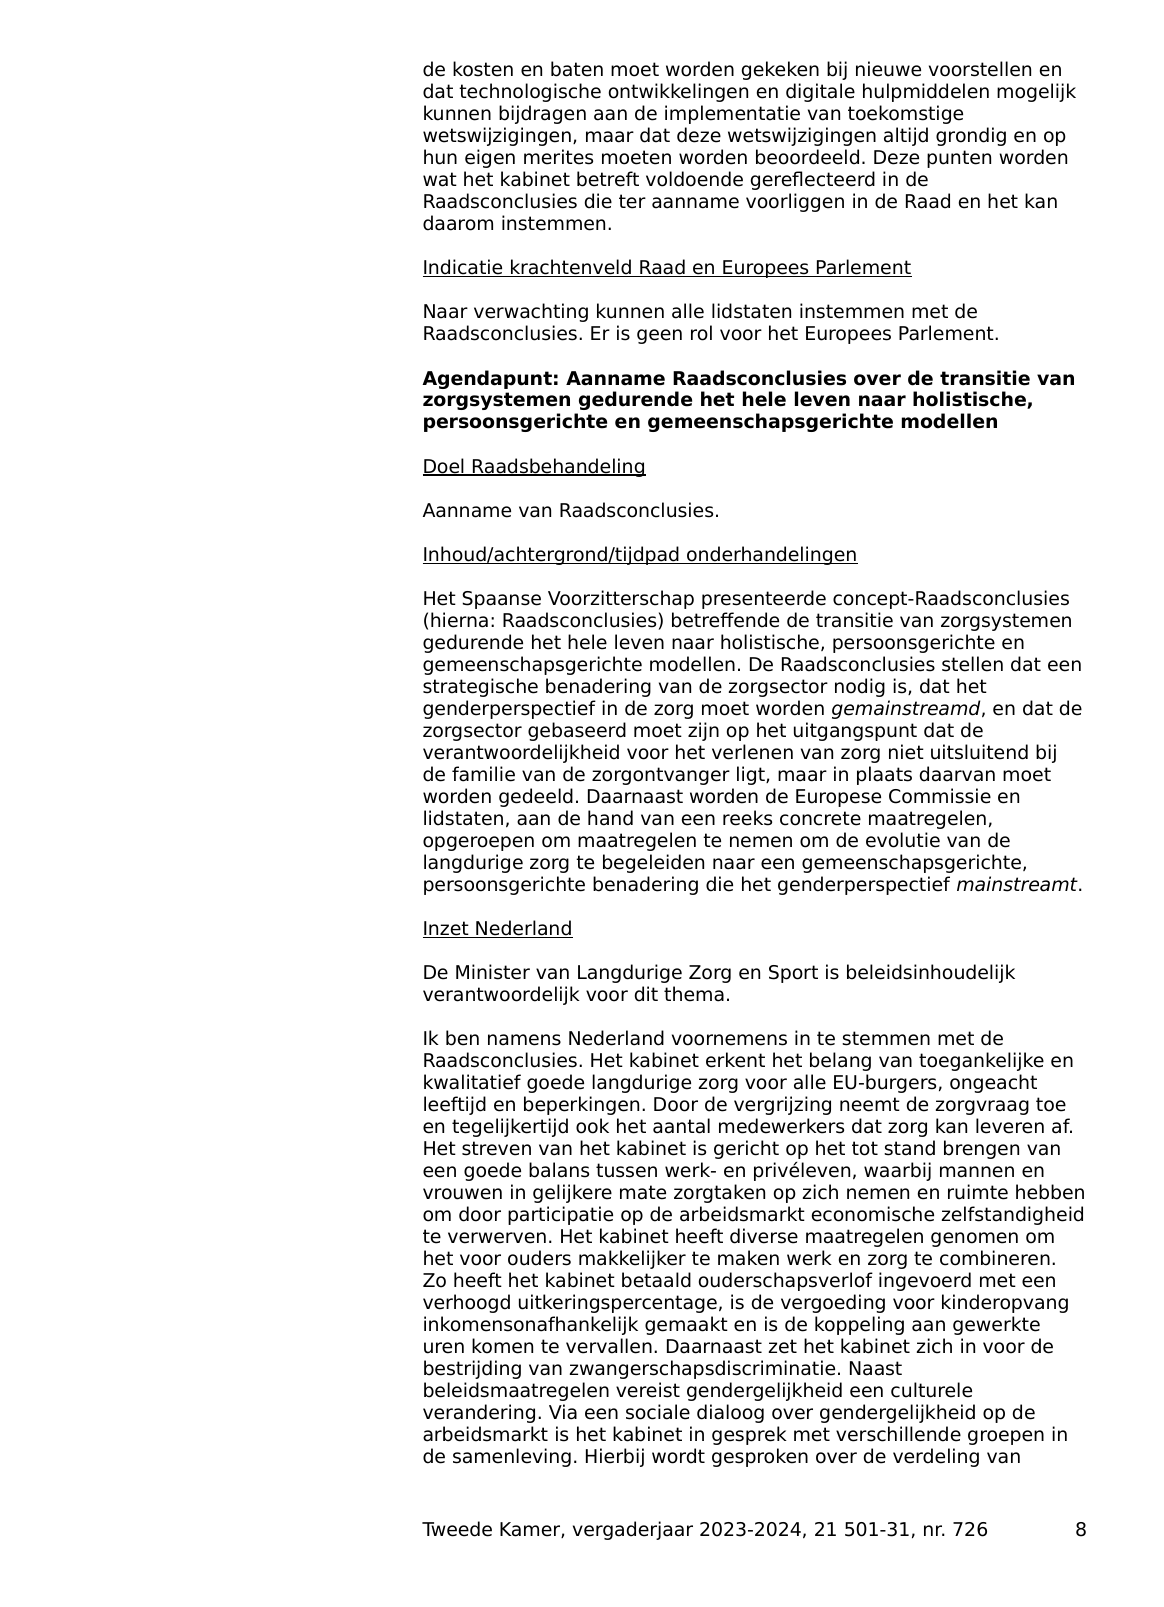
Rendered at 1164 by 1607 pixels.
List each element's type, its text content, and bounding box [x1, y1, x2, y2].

subtitle Indicatie krachtenveld Raad en Europees Parlement [422, 257, 1087, 279]
text Ik ben namens Nederland voornemens in te stemmen met de Raadsconclusies. Het kabinet erkent het belang van toegankelijke en kwalitatief goede langdurige zorg voor alle EU-burgers, ongeacht leeftijd en beperkingen. Door de vergrijzing neemt de zorgvraag toe en tegelijkertijd ook het aantal medewerkers dat zorg kan leveren af. Het streven van het kabinet is gericht op het tot stand brengen van een goede balans tussen werk- en privéleven, waarbij mannen en vrouwen in gelijkere mate zorgtaken op zich nemen en ruimte hebben om door participatie op de arbeidsmarkt economische zelfstandigheid te verwerven. Het kabinet heeft diverse maatregelen genomen om het voor ouders makkelijker te maken werk en zorg te combineren. Zo heeft het kabinet betaald ouderschapsverlof ingevoerd met een verhoogd uitkeringspercentage, is de vergoeding voor kinderopvang inkomensonafhankelijk gemaakt en is de koppeling aan gewerkte uren komen te vervallen. Daarnaast zet het kabinet zich in voor de bestrijding van zwangerschapsdiscriminatie. Naast beleidsmaatregelen vereist gendergelijkheid een culturele verandering. Via een sociale dialoog over gendergelijkheid op de arbeidsmarkt is het kabinet in gesprek met verschillende groepen in de samenleving. Hierbij wordt gesproken over de verdeling van [422, 1028, 1087, 1468]
text de kosten en baten moet worden gekeken bij nieuwe voorstellen en dat technologische ontwikkelingen en digitale hulpmiddelen mogelijk kunnen bijdragen aan de implementatie van toekomstige wetswijzigingen, maar dat deze wetswijzigingen altijd grondig en op hun eigen merites moeten worden beoordeeld. Deze punten worden wat het kabinet betreft voldoende gereflecteerd in de Raadsconclusies die ter aanname voorliggen in de Raad en het kan daarom instemmen. [422, 59, 1087, 235]
subtitle Inhoud/achtergrond/tijdpad onderhandelingen [422, 544, 1087, 566]
text Het Spaanse Voorzitterschap presenteerde concept-Raadsconclusies (hierna: Raadsconclusies) betreffende de transitie van zorgsystemen gedurende het hele leven naar holistische, persoonsgerichte en gemeenschapsgerichte modellen. De Raadsconclusies stellen dat een strategische benadering van de zorgsector nodig is, dat het genderperspectief in de zorg moet worden gemainstreamd, en dat de zorgsector gebaseerd moet zijn op het uitgangspunt dat de verantwoordelijkheid voor het verlenen van zorg niet uitsluitend bij de familie van de zorgontvanger ligt, maar in plaats daarvan moet worden gedeeld. Daarnaast worden de Europese Commissie en lidstaten, aan de hand van een reeks concrete maatregelen, opgeroepen om maatregelen te nemen om de evolutie van de langdurige zorg te begeleiden naar een gemeenschapsgerichte, persoonsgerichte benadering die het genderperspectief mainstreamt. [422, 588, 1087, 896]
text Naar verwachting kunnen alle lidstaten instemmen met de Raadsconclusies. Er is geen rol voor het Europees Parlement. [422, 301, 1087, 345]
text De Minister van Langdurige Zorg en Sport is beleidsinhoudelijk verantwoordelijk voor dit thema. [422, 962, 1087, 1006]
subtitle Doel Raadsbehandeling [422, 456, 1087, 477]
text Aanname van Raadsconclusies. [422, 500, 1087, 522]
subtitle Inzet Nederland [422, 918, 1087, 940]
subtitle Agendapunt: Aanname Raadsconclusies over de transitie van zorgsystemen gedurende het hele leven naar holistische, persoonsgerichte en gemeenschapsgerichte modellen [422, 367, 1087, 433]
